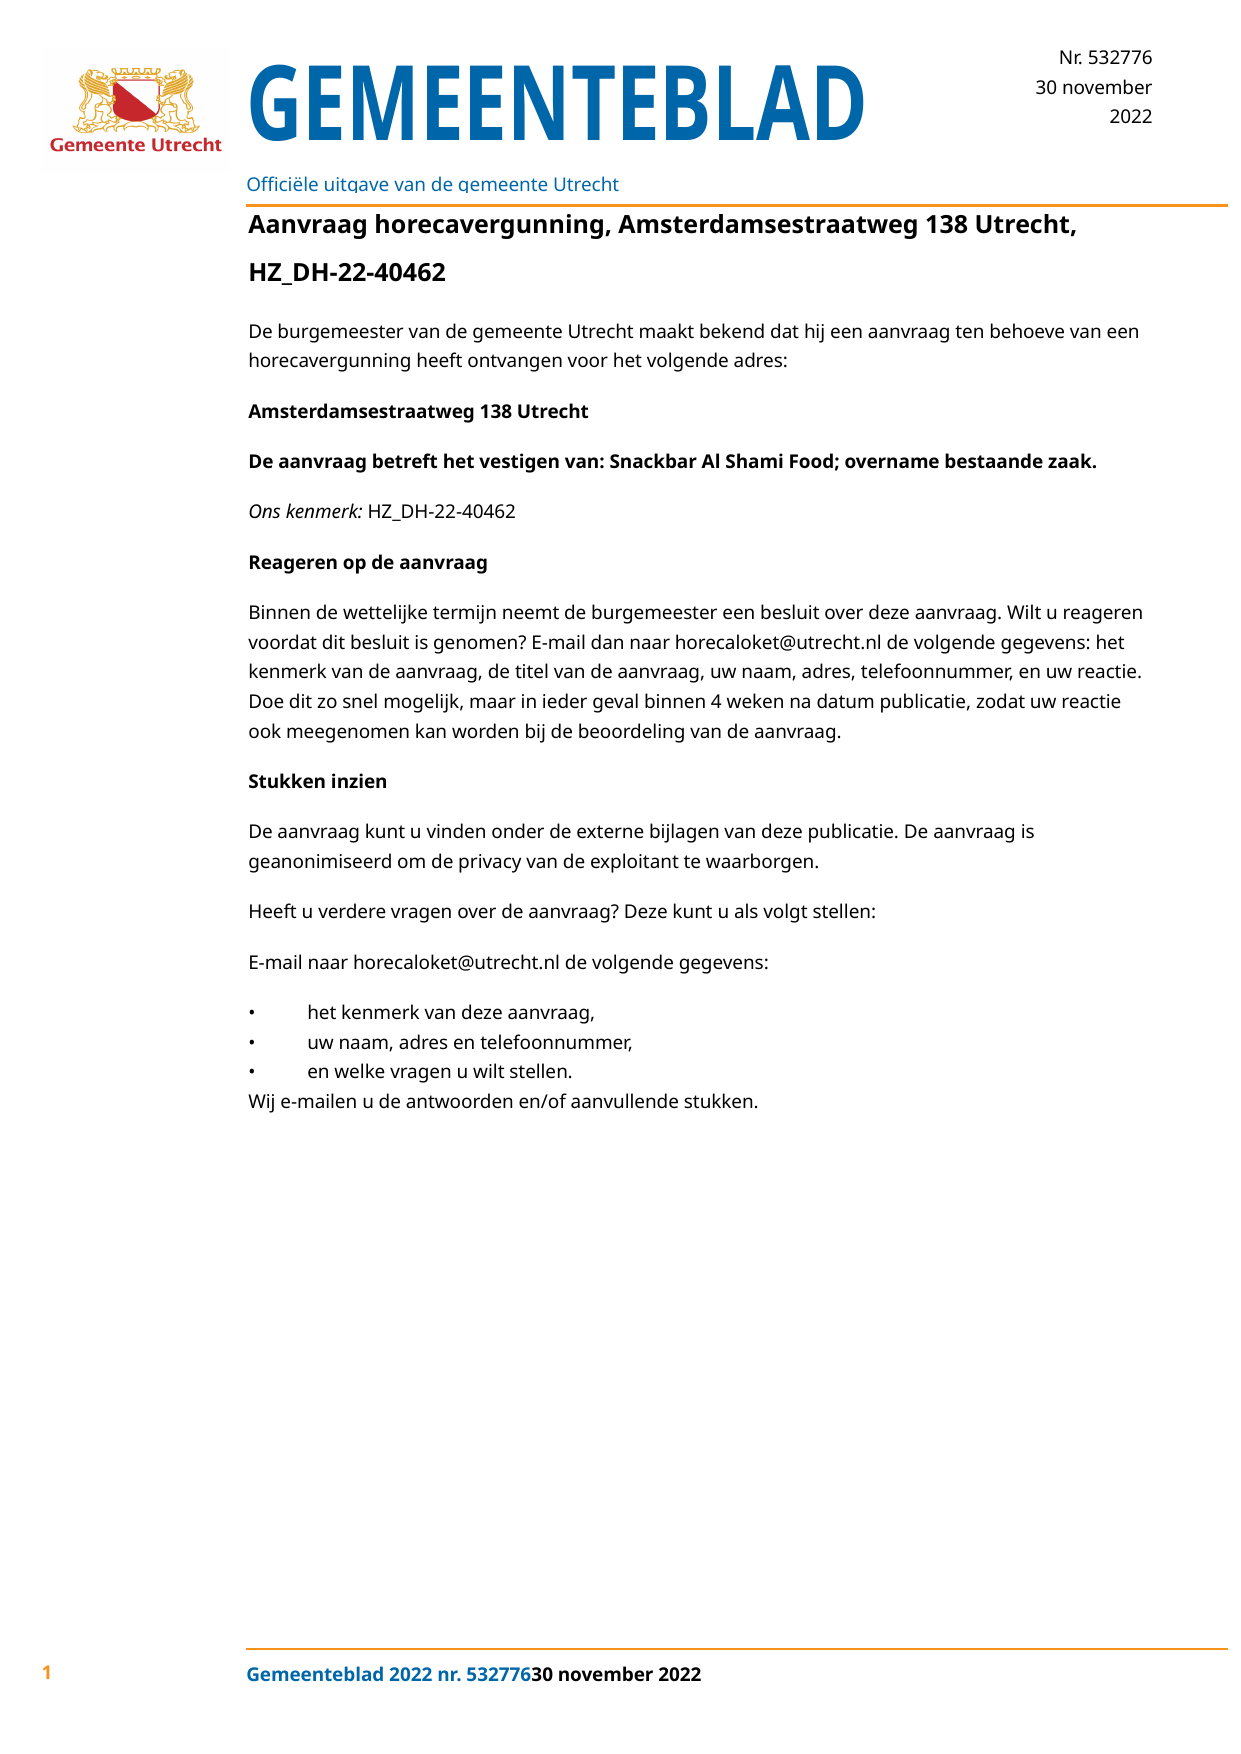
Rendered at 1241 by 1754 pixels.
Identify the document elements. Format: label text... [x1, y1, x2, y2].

text Binnen de wettelijke termijn neemt de burgemeester een besluit over deze aanvraag. Wilt u reageren voordat dit besluit is genomen? E-mail dan naar horecaloket@utrecht.nl de volgende gegevens: het kenmerk van de aanvraag, de titel van de aanvraag, uw naam, adres, telefoonnummer, en uw reactie. Doe dit zo snel mogelijk, maar in ieder geval binnen 4 weken na datum publicatie, zodat uw reactie ook meegenomen kan worden bij de beoordeling van de aanvraag. [248, 599, 1152, 744]
text Ons kenmerk: HZ_DH-22-40462 [248, 499, 1152, 524]
text Wij e-mailen u de antwoorden en/of aanvullende stukken. [248, 1088, 1152, 1114]
text De burgemeester van de gemeente Utrecht maakt bekend dat hij een aanvraag ten behoeve van een horecavergunning heeft ontvangen voor het volgende adres: [248, 318, 1152, 373]
list en welke vragen u wilt stellen. [248, 1059, 1152, 1084]
picture [41, 47, 231, 172]
text Heeft u verdere vragen over de aanvraag? Deze kunt u als volgt stellen: [248, 899, 1152, 924]
text E-mail naar horecaloket@utrecht.nl de volgende gegevens: [248, 949, 1152, 975]
text Amsterdamsestraatweg 138 Utrecht [248, 398, 1152, 424]
text Stukken inzien [248, 768, 1152, 794]
text Reageren op de aanvraag [248, 549, 1152, 575]
list uw naam, adres en telefoonnummer, [248, 1029, 1152, 1055]
text Aanvraag horecavergunning, Amsterdamsestraatweg 138 Utrecht, HZ_DH-22-40462 [248, 207, 1152, 288]
text De aanvraag betreft het vestigen van: Snackbar Al Shami Food; overname bestaande zaak. [248, 448, 1152, 474]
list het kenmerk van deze aanvraag, [248, 999, 1152, 1025]
text De aanvraag kunt u vinden onder de externe bijlagen van deze publicatie. De aanvraag is geanonimiseerd om de privacy van de exploitant te waarborgen. [248, 819, 1152, 874]
